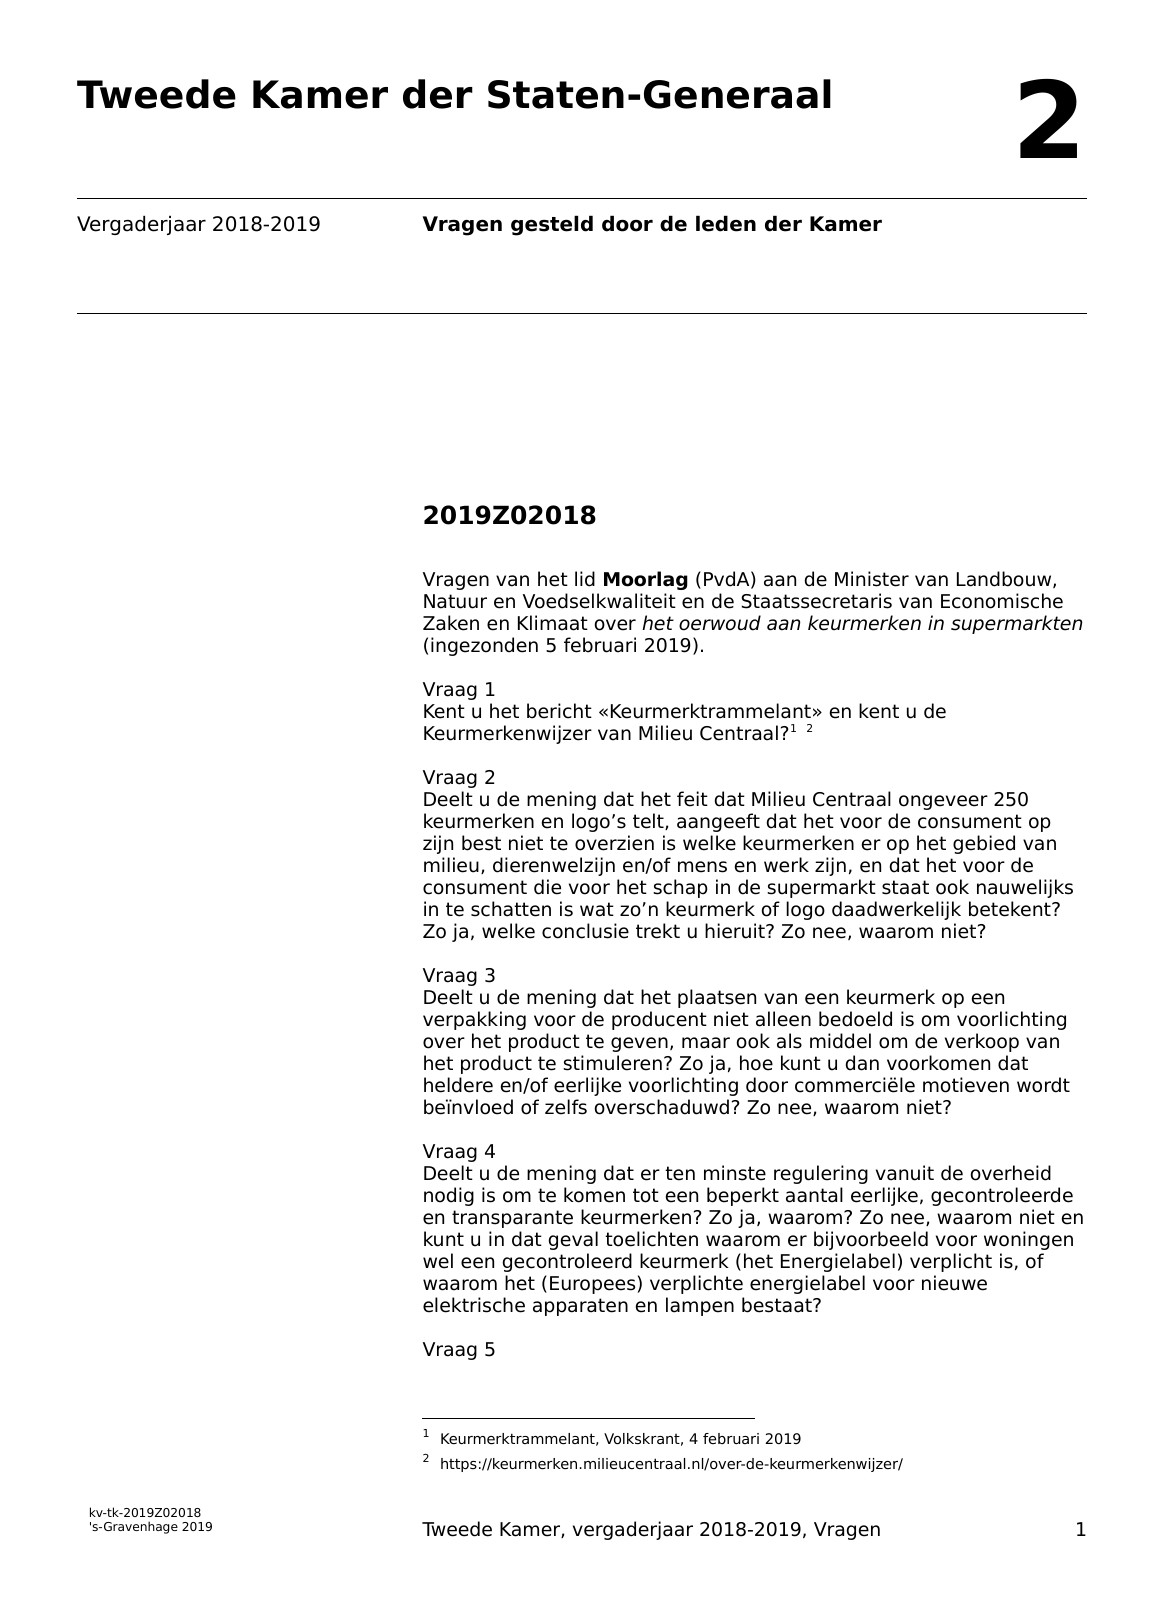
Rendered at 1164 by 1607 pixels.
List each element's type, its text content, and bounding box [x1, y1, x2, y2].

text 2019Z02018 [422, 501, 1087, 531]
table_cell Vergaderjaar 2018-2019 [77, 199, 422, 313]
text 's-Gravenhage 2019 [88, 1520, 323, 1534]
table_header 2 [886, 59, 1087, 198]
text Deelt u de mening dat het plaatsen van een keurmerk op een verpakking voor de producent niet alleen bedoeld is om voorlichting over het product te geven, maar ook als middel om de verkoop van het product te stimuleren? Zo ja, hoe kunt u dan voorkomen dat heldere en/of eerlijke voorlichting door commerciële motieven wordt beïnvloed of zelfs overschaduwd? Zo nee, waarom niet? [422, 987, 1087, 1119]
text Vragen van het lid Moorlag (PvdA) aan de Minister van Landbouw, Natuur en Voedselkwaliteit en de Staatssecretaris van Economische Zaken en Klimaat over het oerwoud aan keurmerken in supermarkten (ingezonden 5 februari 2019). [422, 569, 1087, 657]
text Vraag 4 [422, 1141, 1087, 1163]
text Vraag 2 [422, 767, 1087, 789]
text Deelt u de mening dat er ten minste regulering vanuit de overheid nodig is om te komen tot een beperkt aantal eerlijke, gecontroleerde en transparante keurmerken? Zo ja, waarom? Zo nee, waarom niet en kunt u in dat geval toelichten waarom er bijvoorbeeld voor woningen wel een gecontroleerd keurmerk (het Energielabel) verplicht is, of waarom het (Europees) verplichte energielabel voor nieuwe elektrische apparaten en lampen bestaat? [422, 1163, 1087, 1317]
table_cell Vragen gesteld door de leden der Kamer [422, 199, 1087, 313]
text kv-tk-2019Z02018 [88, 1506, 323, 1520]
text https://keurmerken.milieucentraal.nl/over-de-keurmerkenwijzer/ [422, 1452, 1087, 1474]
table_header Tweede Kamer der Staten-Generaal [77, 59, 886, 198]
text Keurmerktrammelant, Volkskrant, 4 februari 2019 [422, 1427, 1087, 1449]
text Kent u het bericht «Keurmerktrammelant» en kent u de Keurmerkenwijzer van Milieu Centraal? [422, 701, 1087, 745]
text Deelt u de mening dat het feit dat Milieu Centraal ongeveer 250 keurmerken en logo’s telt, aangeeft dat het voor de consument op zijn best niet te overzien is welke keurmerken er op het gebied van milieu, dierenwelzijn en/of mens en werk zijn, en dat het voor de consument die voor het schap in de supermarkt staat ook nauwelijks in te schatten is wat zo’n keurmerk of logo daadwerkelijk betekent? Zo ja, welke conclusie trekt u hieruit? Zo nee, waarom niet? [422, 789, 1087, 943]
text Vraag 1 [422, 679, 1087, 701]
text Vraag 5 [422, 1339, 1087, 1361]
text Vraag 3 [422, 965, 1087, 987]
